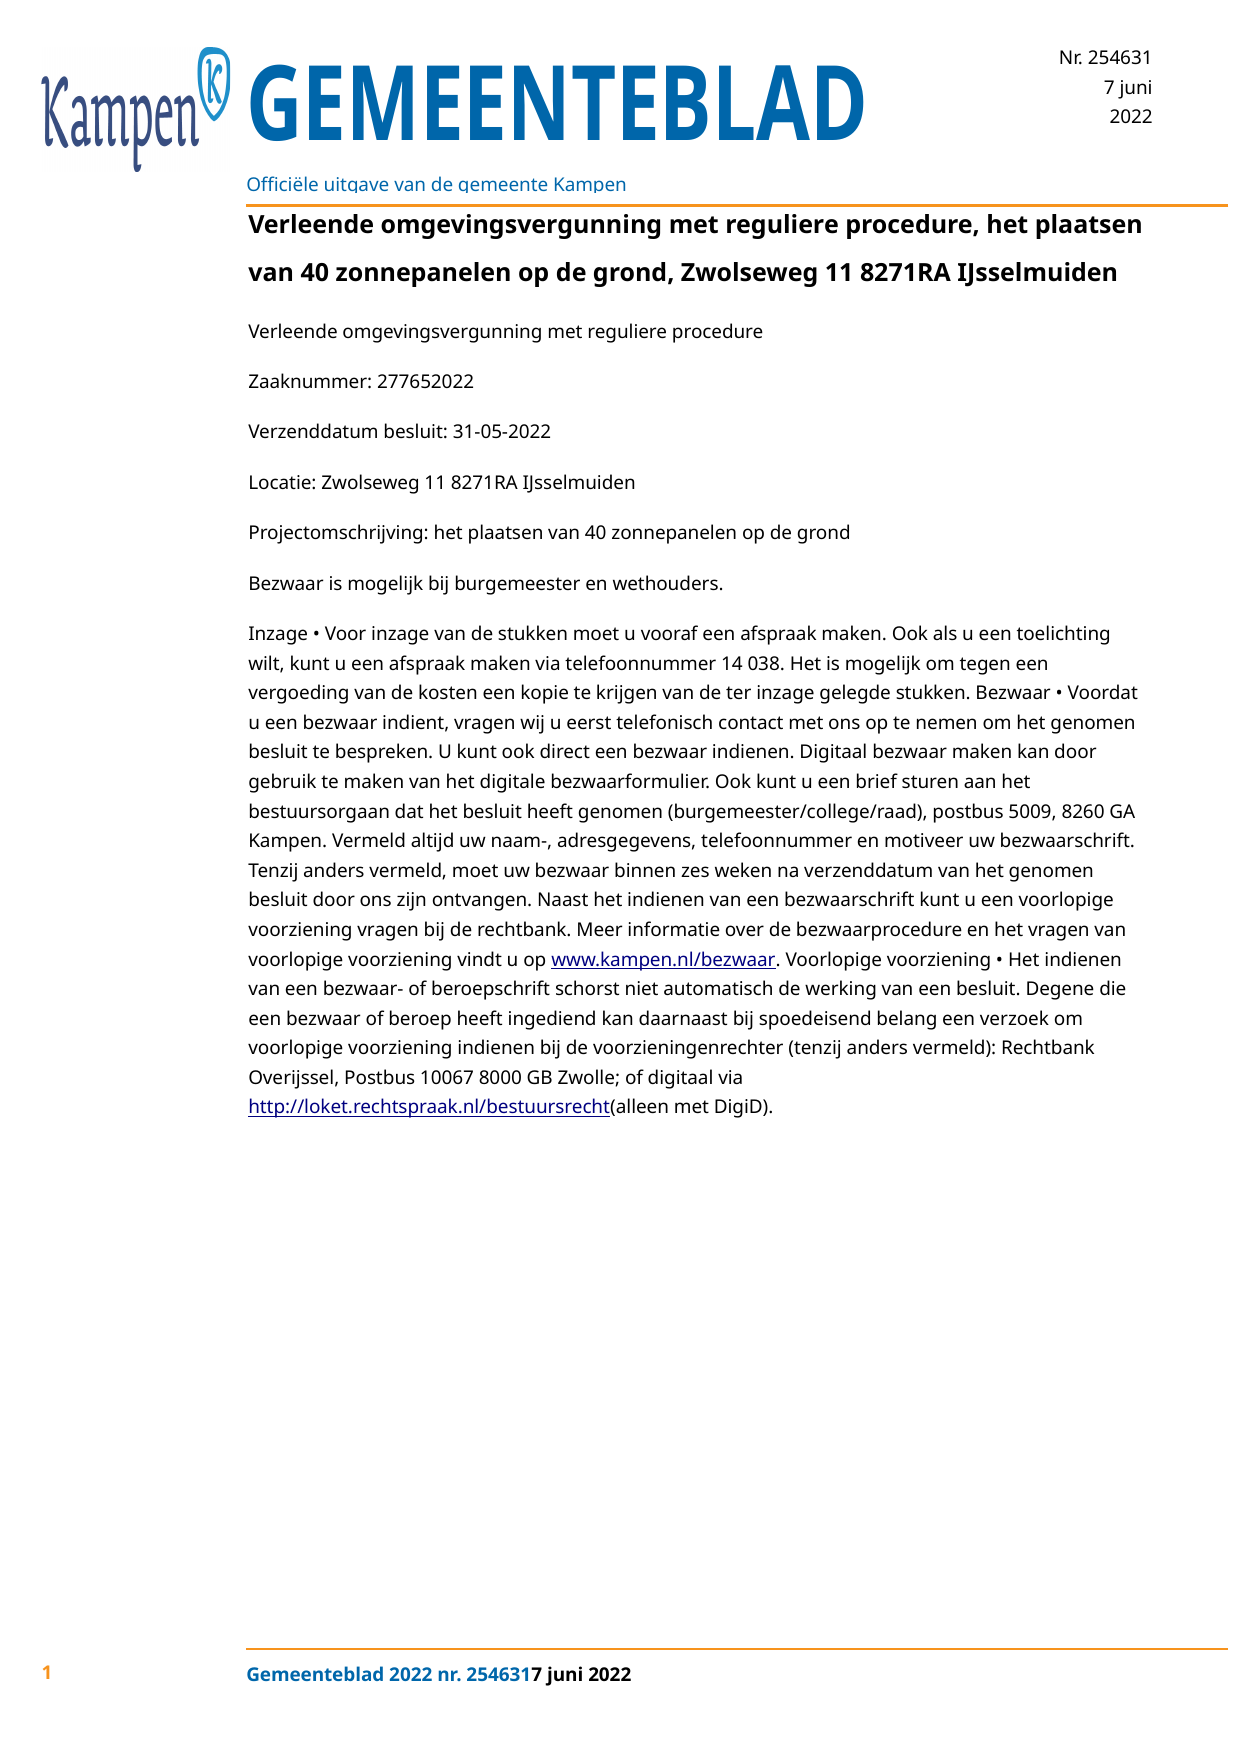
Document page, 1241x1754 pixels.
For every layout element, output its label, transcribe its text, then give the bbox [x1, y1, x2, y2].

text Locatie: Zwolseweg 11 8271RA IJsselmuiden [248, 469, 1152, 495]
text Bezwaar is mogelijk bij burgemeester en wethouders. [248, 570, 1152, 596]
text Verleende omgevingsvergunning met reguliere procedure [248, 318, 1152, 344]
text Verleende omgevingsvergunning met reguliere procedure, het plaatsen van 40 zonnepanelen op de grond, Zwolseweg 11 8271RA IJsselmuiden [248, 207, 1152, 288]
text Projectomschrijving: het plaatsen van 40 zonnepanelen op de grond [248, 519, 1152, 545]
text Zaaknummer: 277652022 [248, 368, 1152, 394]
text Inzage • Voor inzage van de stukken moet u vooraf een afspraak maken. Ook als u een toelichting wilt, kunt u een afspraak maken via telefoonnummer 14 038. Het is mogelijk om tegen een vergoeding van de kosten een kopie te krijgen van de ter inzage gelegde stukken. Bezwaar • Voordat u een bezwaar indient, vragen wij u eerst telefonisch contact met ons op te nemen om het genomen besluit te bespreken. U kunt ook direct een bezwaar indienen. Digitaal bezwaar maken kan door gebruik te maken van het digitale bezwaarformulier. Ook kunt u een brief sturen aan het bestuursorgaan dat het besluit heeft genomen (burgemeester/college/raad), postbus 5009, 8260 GA Kampen. Vermeld altijd uw naam-, adresgegevens, telefoonnummer en motiveer uw bezwaarschrift. Tenzij anders vermeld, moet uw bezwaar binnen zes weken na verzenddatum van het genomen besluit door ons zijn ontvangen. Naast het indienen van een bezwaarschrift kunt u een voorlopige voorziening vragen bij de rechtbank. Meer informatie over de bezwaarprocedure en het vragen van voorlopige voorziening vindt u op www.kampen.nl/bezwaar. Voorlopige voorziening • Het indienen van een bezwaar- of beroepschrift schorst niet automatisch de werking van een besluit. Degene die een bezwaar of beroep heeft ingediend kan daarnaast bij spoedeisend belang een verzoek om voorlopige voorziening indienen bij de voorzieningenrechter (tenzij anders vermeld): Rechtbank Overijssel, Postbus 10067 8000 GB Zwolle; of digitaal via http://loket.rechtspraak.nl/bestuursrecht(alleen met DigiD). [248, 620, 1152, 1119]
text Verzenddatum besluit: 31-05-2022 [248, 419, 1152, 444]
picture [41, 47, 231, 172]
